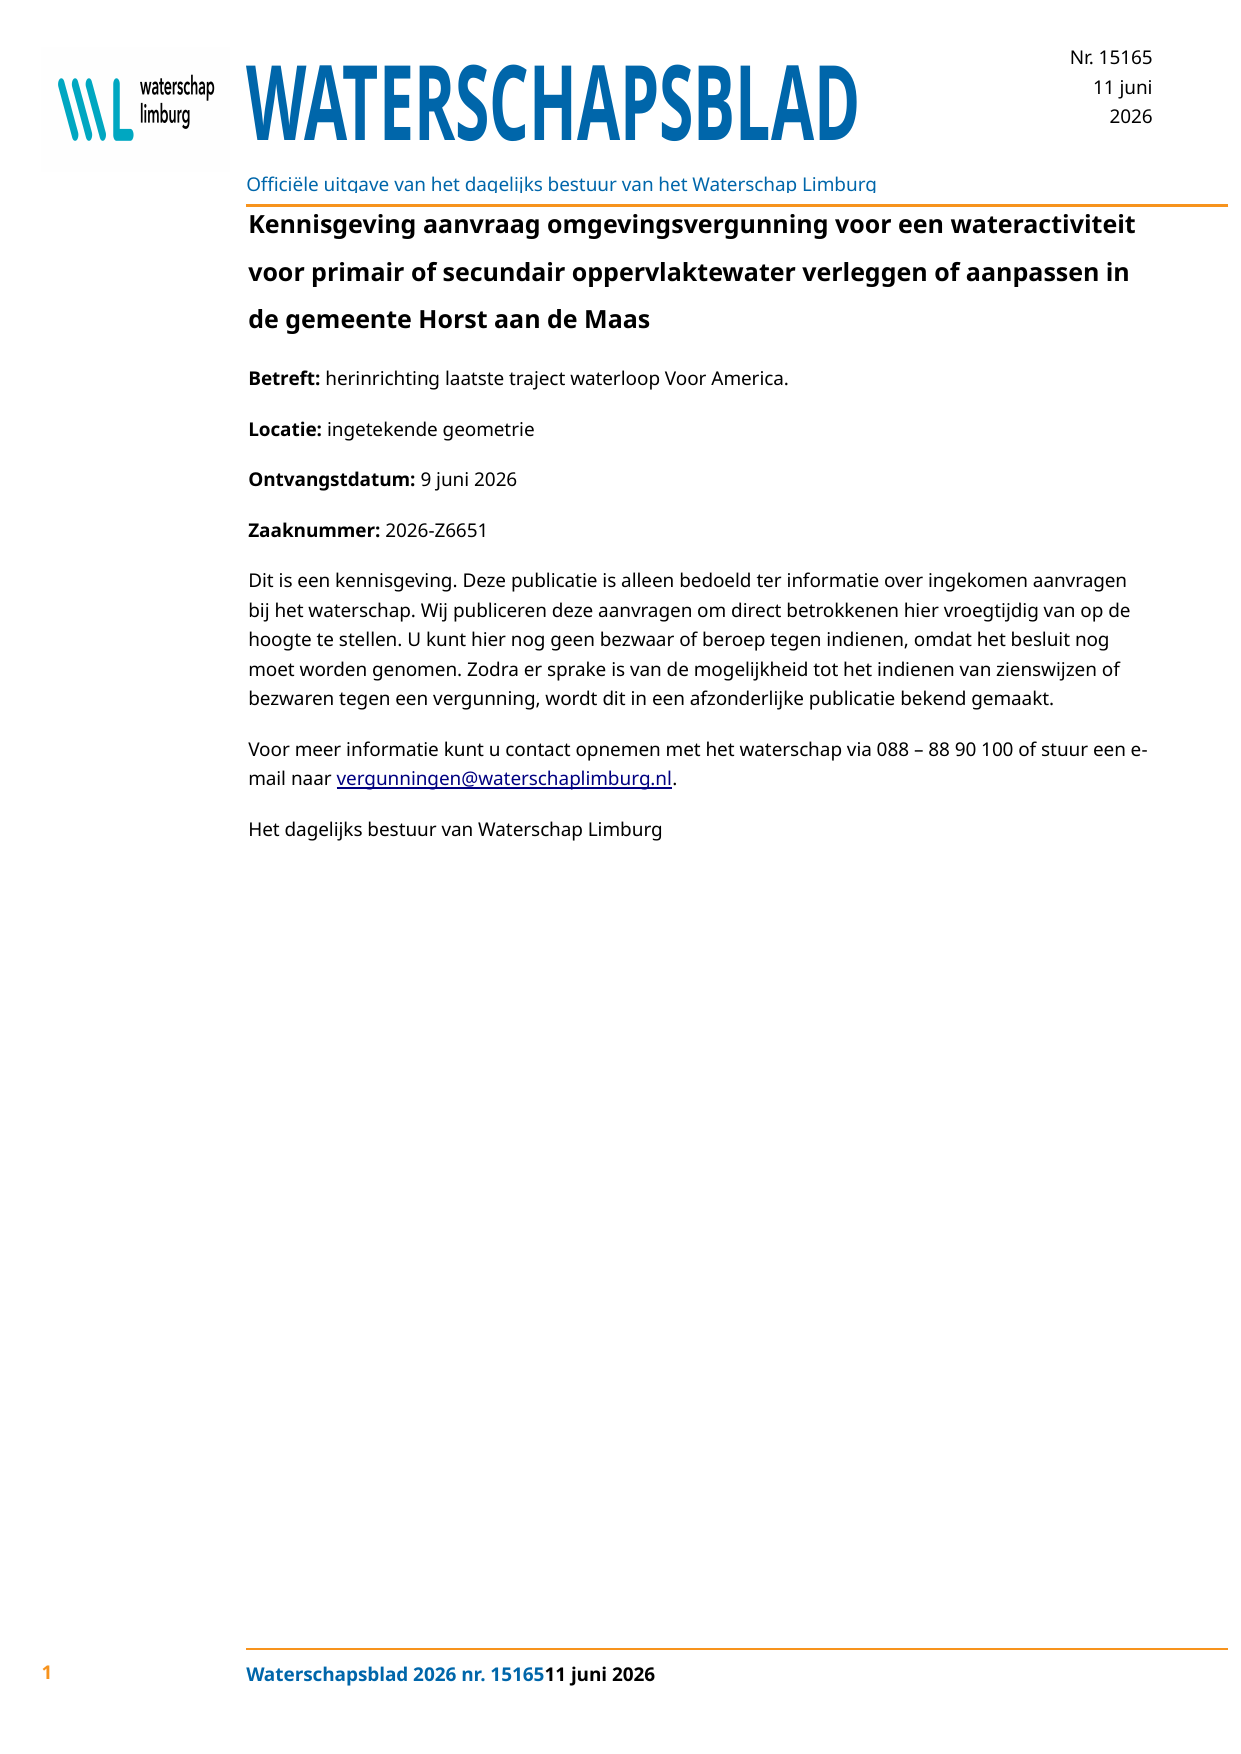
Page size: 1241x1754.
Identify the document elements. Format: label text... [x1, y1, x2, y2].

text Het dagelijks bestuur van Waterschap Limburg [248, 816, 1152, 842]
text Kennisgeving aanvraag omgevingsvergunning voor een wateractiviteit voor primair of secundair oppervlaktewater verleggen of aanpassen in de gemeente Horst aan de Maas [248, 207, 1152, 336]
text Zaaknummer: 2026-Z6651 [248, 517, 1152, 542]
text Voor meer informatie kunt u contact opnemen met het waterschap via 088 – 88 90 100 of stuur een e-mail naar vergunningen@waterschaplimburg.nl. [248, 736, 1152, 791]
text Dit is een kennisgeving. Deze publicatie is alleen bedoeld ter informatie over ingekomen aanvragen bij het waterschap. Wij publiceren deze aanvragen om direct betrokkenen hier vroegtijdig van op de hoogte te stellen. U kunt hier nog geen bezwaar of beroep tegen indienen, omdat het besluit nog moet worden genomen. Zodra er sprake is van de mogelijkheid tot het indienen van zienswijzen of bezwaren tegen een vergunning, wordt dit in een afzonderlijke publicatie bekend gemaakt. [248, 567, 1152, 711]
text Locatie: ingetekende geometrie [248, 416, 1152, 442]
picture [41, 47, 231, 172]
text Betreft: herinrichting laatste traject waterloop Voor America. [248, 366, 1152, 391]
text Ontvangstdatum: 9 juni 2026 [248, 466, 1152, 492]
